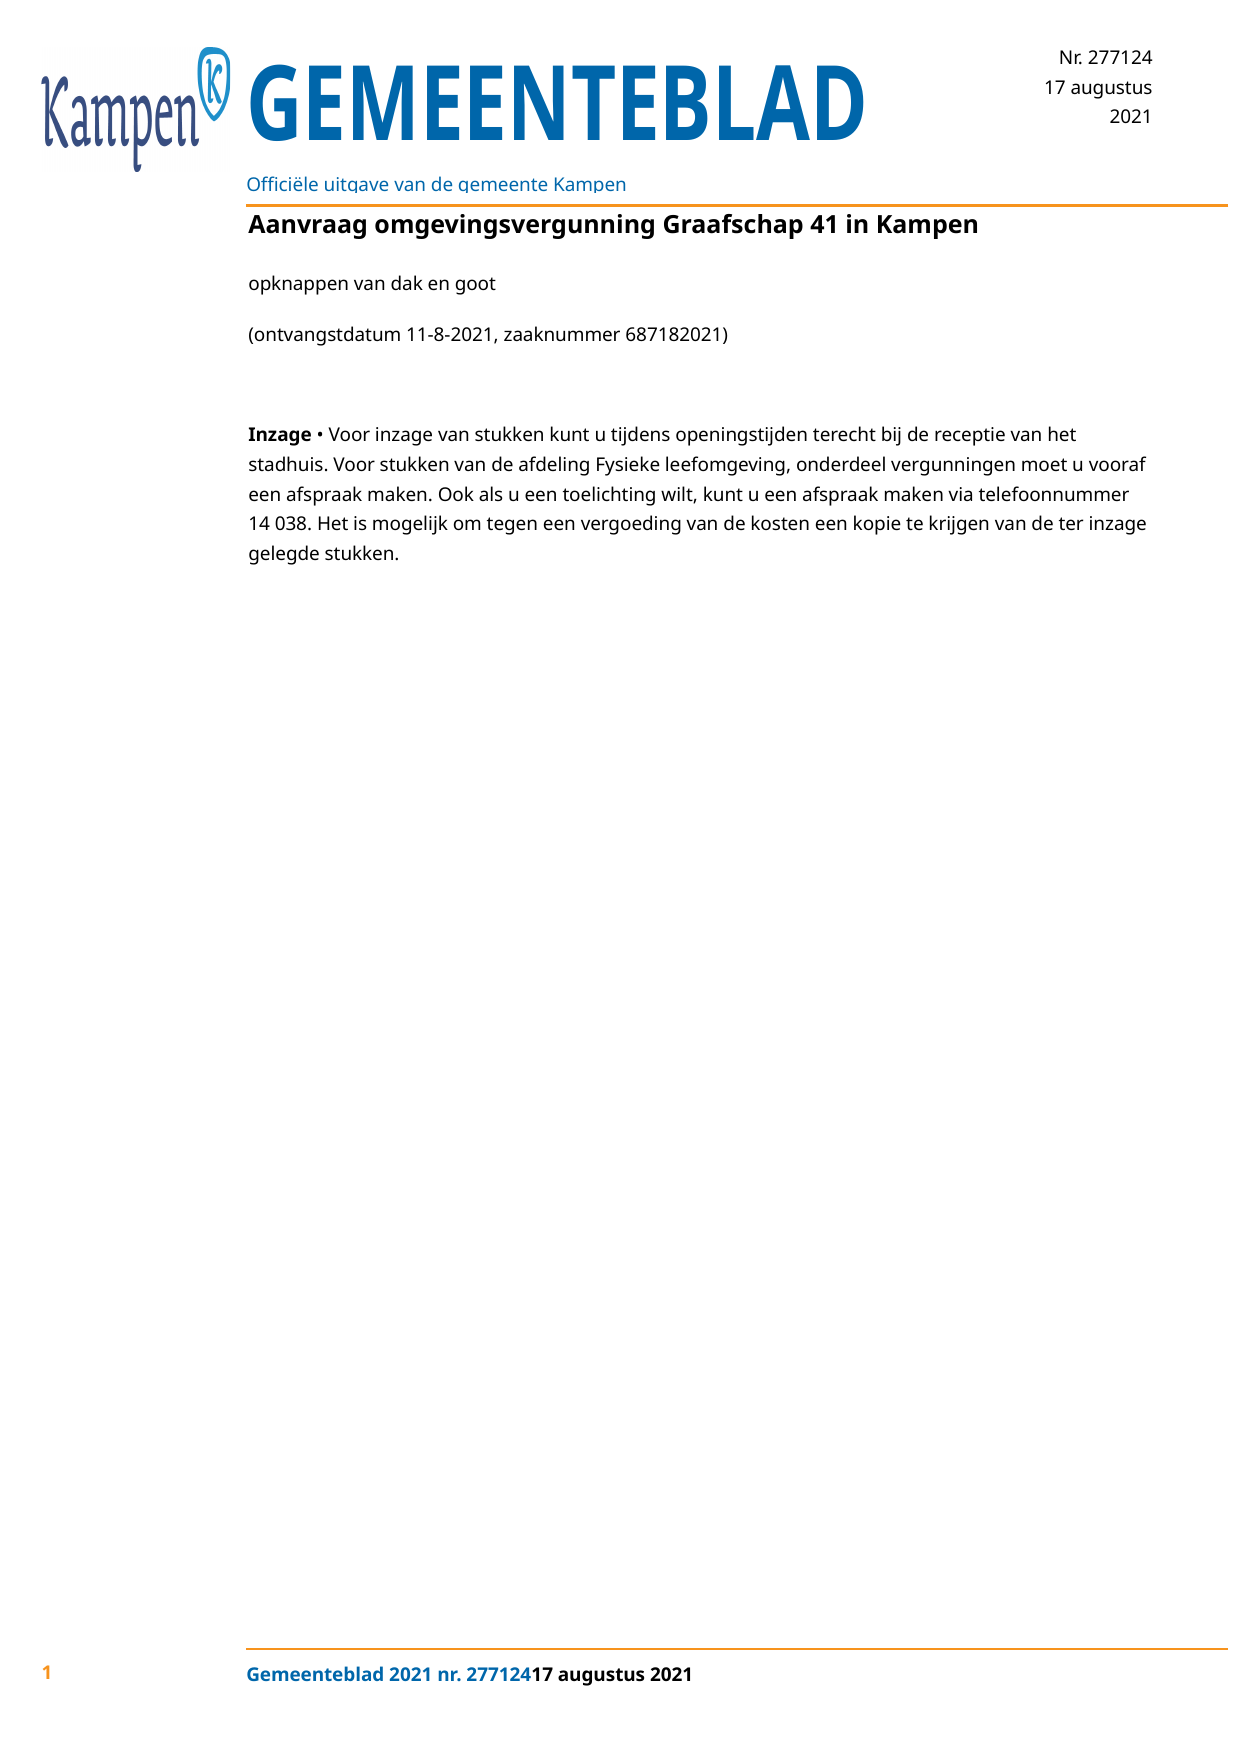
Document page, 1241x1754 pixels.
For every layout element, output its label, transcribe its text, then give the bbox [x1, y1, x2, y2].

text Inzage • Voor inzage van stukken kunt u tijdens openingstijden terecht bij de receptie van het stadhuis. Voor stukken van de afdeling Fysieke leefomgeving, onderdeel vergunningen moet u vooraf een afspraak maken. Ook als u een toelichting wilt, kunt u een afspraak maken via telefoonnummer 14 038. Het is mogelijk om tegen een vergoeding van de kosten een kopie te krijgen van de ter inzage gelegde stukken. [248, 422, 1152, 566]
picture [41, 47, 231, 172]
text Aanvraag omgevingsvergunning Graafschap 41 in Kampen [248, 207, 1152, 241]
text opknappen van dak en goot [248, 270, 1152, 296]
text (ontvangstdatum 11-8-2021, zaaknummer 687182021) [248, 321, 1152, 346]
